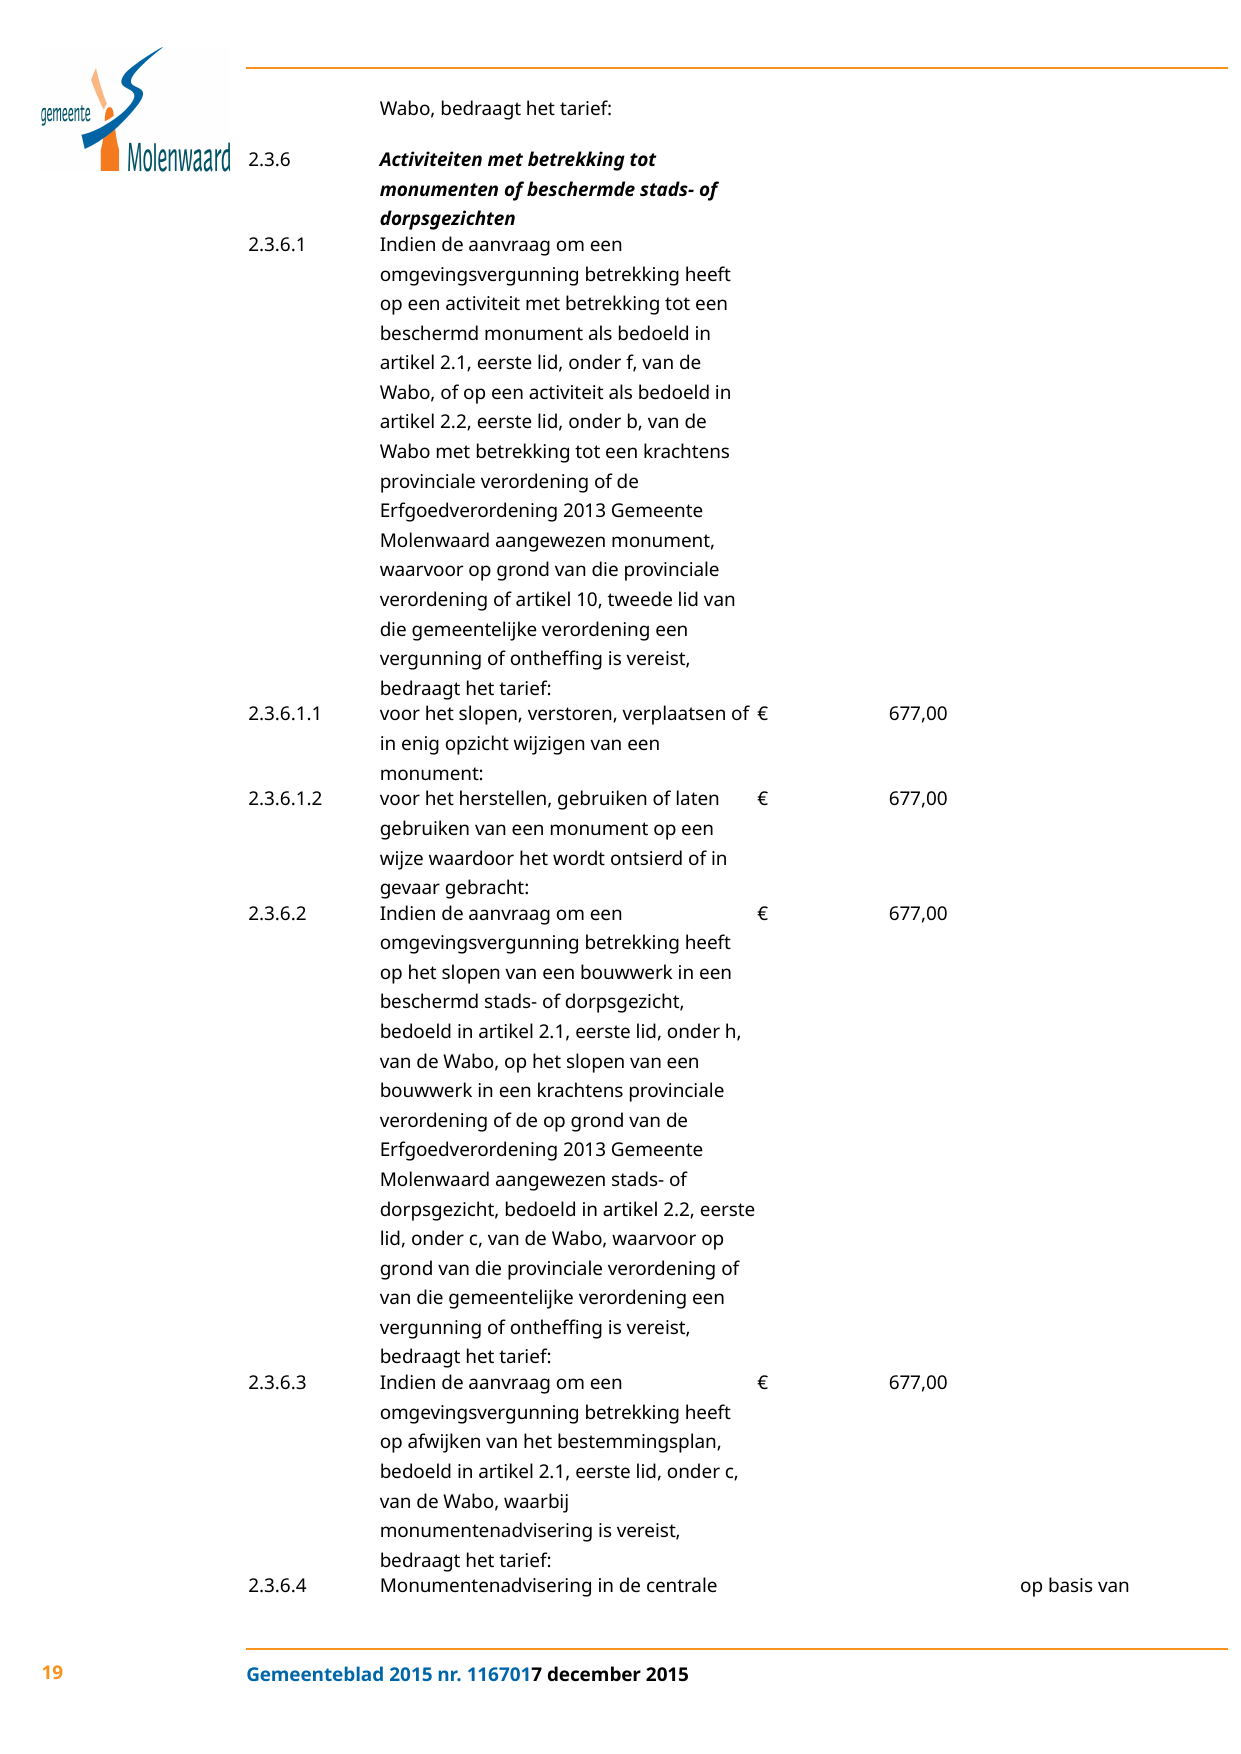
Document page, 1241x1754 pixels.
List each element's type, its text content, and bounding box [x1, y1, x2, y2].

table_cell [1020, 231, 1152, 701]
table_cell 677,00 [889, 900, 1020, 1369]
table_cell € [757, 701, 888, 786]
table_cell [889, 95, 1020, 121]
table_cell voor het slopen, verstoren, verplaatsen of in enig opzicht wijzigen van een monument: [380, 701, 757, 786]
table_cell voor het herstellen, gebruiken of laten gebruiken van een monument op een wijze waardoor het wordt ontsierd of in gevaar gebracht: [380, 786, 757, 900]
table_cell 2.3.6.1.1 [248, 701, 379, 786]
table_cell [757, 231, 888, 701]
table_cell € [757, 900, 888, 1369]
table_cell [889, 146, 1020, 231]
table_cell 2.3.6.4 [248, 1573, 379, 1598]
table_cell 2.3.6.3 [248, 1370, 379, 1573]
table_cell Activiteiten met betrekking tot monumenten of beschermde stads- of dorpsgezichten [380, 146, 757, 231]
table_cell Indien de aanvraag om een omgevingsvergunning betrekking heeft op een activiteit met betrekking tot een beschermd monument als bedoeld in artikel 2.1, eerste lid, onder f, van de Wabo, of op een activiteit als bedoeld in artikel 2.2, eerste lid, onder b, van de Wabo met betrekking tot een krachtens provinciale verordening of de Erfgoedverordening 2013 Gemeente Molenwaard aangewezen monument, waarvoor op grond van die provinciale verordening of artikel 10, tweede lid van die gemeentelijke verordening een vergunning of ontheffing is vereist, bedraagt het tarief: [380, 231, 757, 701]
table_cell [1020, 121, 1152, 146]
table_cell 677,00 [889, 786, 1020, 900]
table_cell [757, 95, 888, 121]
table_cell [1020, 786, 1152, 900]
table_cell Indien de aanvraag om een omgevingsvergunning betrekking heeft op afwijken van het bestemmingsplan, bedoeld in artikel 2.1, eerste lid, onder c, van de Wabo, waarbij monumentenadvisering is vereist, bedraagt het tarief: [380, 1370, 757, 1573]
table_cell 2.3.6.2 [248, 900, 379, 1369]
table_cell 677,00 [889, 701, 1020, 786]
table_cell 2.3.6 [248, 146, 379, 231]
table_cell [889, 231, 1020, 701]
table_cell [1020, 95, 1152, 121]
table_cell [1020, 900, 1152, 1369]
table_cell [1020, 1370, 1152, 1573]
picture [41, 47, 231, 172]
table_cell [889, 1573, 1020, 1598]
table_cell € [757, 1370, 888, 1573]
table_cell [248, 121, 379, 146]
table_cell Indien de aanvraag om een omgevingsvergunning betrekking heeft op het slopen van een bouwwerk in een beschermd stads- of dorpsgezicht, bedoeld in artikel 2.1, eerste lid, onder h, van de Wabo, op het slopen van een bouwwerk in een krachtens provinciale verordening of de op grond van de Erfgoedverordening 2013 Gemeente Molenwaard aangewezen stads- of dorpsgezicht, bedoeld in artikel 2.2, eerste lid, onder c, van de Wabo, waarvoor op grond van die provinciale verordening of van die gemeentelijke verordening een vergunning of ontheffing is vereist, bedraagt het tarief: [380, 900, 757, 1369]
table_cell € [757, 786, 888, 900]
table_cell [889, 121, 1020, 146]
table_cell [757, 121, 888, 146]
table_cell [380, 121, 757, 146]
table_cell 677,00 [889, 1370, 1020, 1573]
table_cell 2.3.6.1.2 [248, 786, 379, 900]
table_cell [1020, 146, 1152, 231]
table_cell [757, 146, 888, 231]
table_cell Wabo, bedraagt het tarief: [380, 95, 757, 121]
table_cell Monumentenadvisering in de centrale [380, 1573, 757, 1598]
table_cell 2.3.6.1 [248, 231, 379, 701]
table_cell [757, 1573, 888, 1598]
table_cell [248, 95, 379, 121]
table_cell [1020, 701, 1152, 786]
table_cell op basis van [1020, 1573, 1152, 1598]
